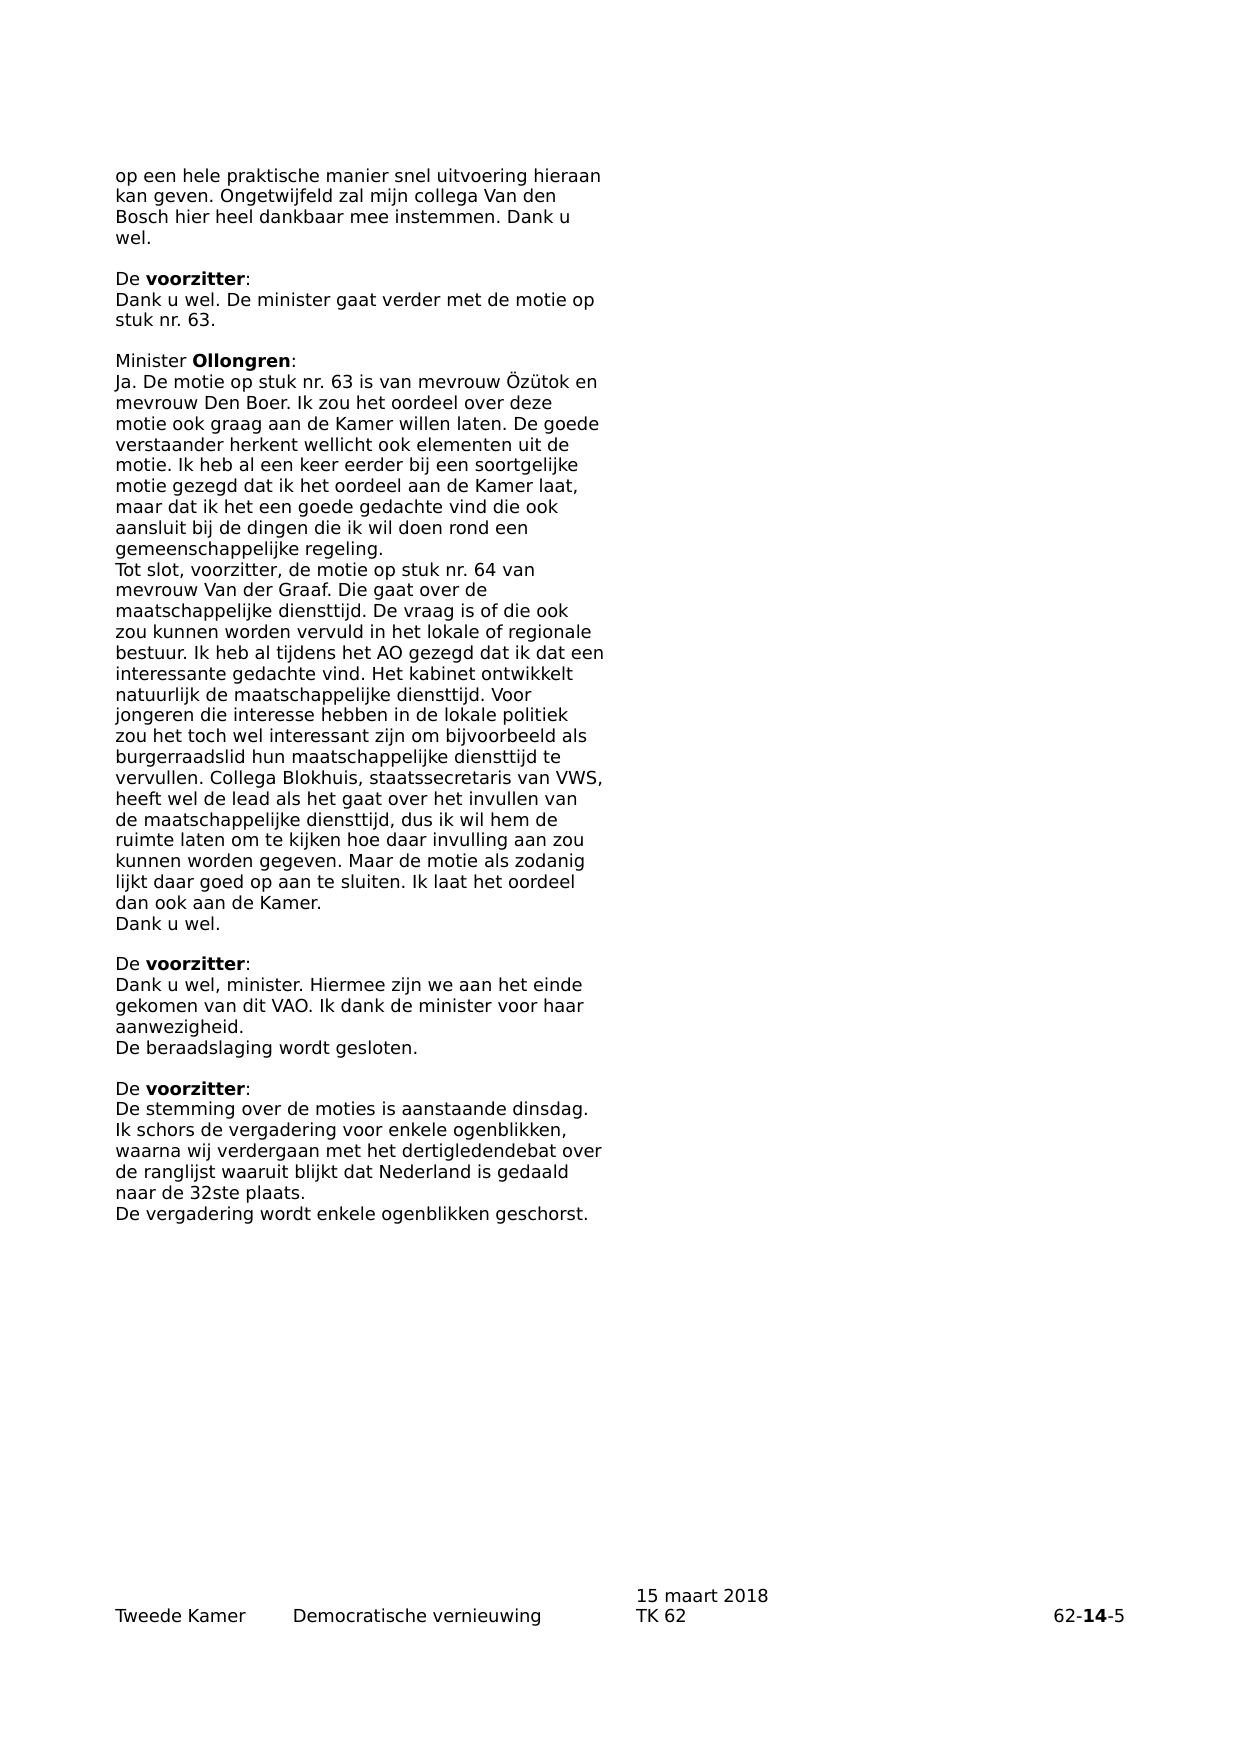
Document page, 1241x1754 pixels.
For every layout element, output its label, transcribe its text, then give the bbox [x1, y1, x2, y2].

text Ja. De motie op stuk nr. 63 is van mevrouw Özütok en mevrouw Den Boer. Ik zou het oordeel over deze motie ook graag aan de Kamer willen laten. De goede verstaander herkent wellicht ook elementen uit de motie. Ik heb al een keer eerder bij een soortgelijke motie gezegd dat ik het oordeel aan de Kamer laat, maar dat ik het een goede gedachte vind die ook aansluit bij de dingen die ik wil doen rond een gemeenschappelijke regeling. [115, 372, 605, 559]
text De beraadslaging wordt gesloten. [115, 1037, 605, 1058]
text De voorzitter: [115, 954, 605, 975]
text Minister Ollongren: [115, 351, 605, 372]
text De voorzitter: [115, 1078, 605, 1099]
text Dank u wel. [115, 913, 605, 934]
text op een hele praktische manier snel uitvoering hieraan kan geven. Ongetwijfeld zal mijn collega Van den Bosch hier heel dankbaar mee instemmen. Dank u wel. [115, 165, 605, 249]
text Dank u wel. De minister gaat verder met de motie op stuk nr. 63. [115, 289, 605, 331]
text De stemming over de moties is aanstaande dinsdag. Ik schors de vergadering voor enkele ogenblikken, waarna wij verdergaan met het dertigledendebat over de ranglijst waaruit blijkt dat Nederland is gedaald naar de 32ste plaats. [115, 1099, 605, 1203]
text Tot slot, voorzitter, de motie op stuk nr. 64 van mevrouw Van der Graaf. Die gaat over de maatschappelijke diensttijd. De vraag is of die ook zou kunnen worden vervuld in het lokale of regionale bestuur. Ik heb al tijdens het AO gezegd dat ik dat een interessante gedachte vind. Het kabinet ontwikkelt natuurlijk de maatschappelijke diensttijd. Voor jongeren die interesse hebben in de lokale politiek zou het toch wel interessant zijn om bijvoorbeeld als burgerraadslid hun maatschappelijke diensttijd te vervullen. Collega Blokhuis, staatssecretaris van VWS, heeft wel de lead als het gaat over het invullen van de maatschappelijke diensttijd, dus ik wil hem de ruimte laten om te kijken hoe daar invulling aan zou kunnen worden gegeven. Maar de motie als zodanig lijkt daar goed op aan te sluiten. Ik laat het oordeel dan ook aan de Kamer. [115, 559, 605, 913]
text Dank u wel, minister. Hiermee zijn we aan het einde gekomen van dit VAO. Ik dank de minister voor haar aanwezigheid. [115, 975, 605, 1037]
text De voorzitter: [115, 269, 605, 289]
text De vergadering wordt enkele ogenblikken geschorst. [115, 1203, 605, 1224]
